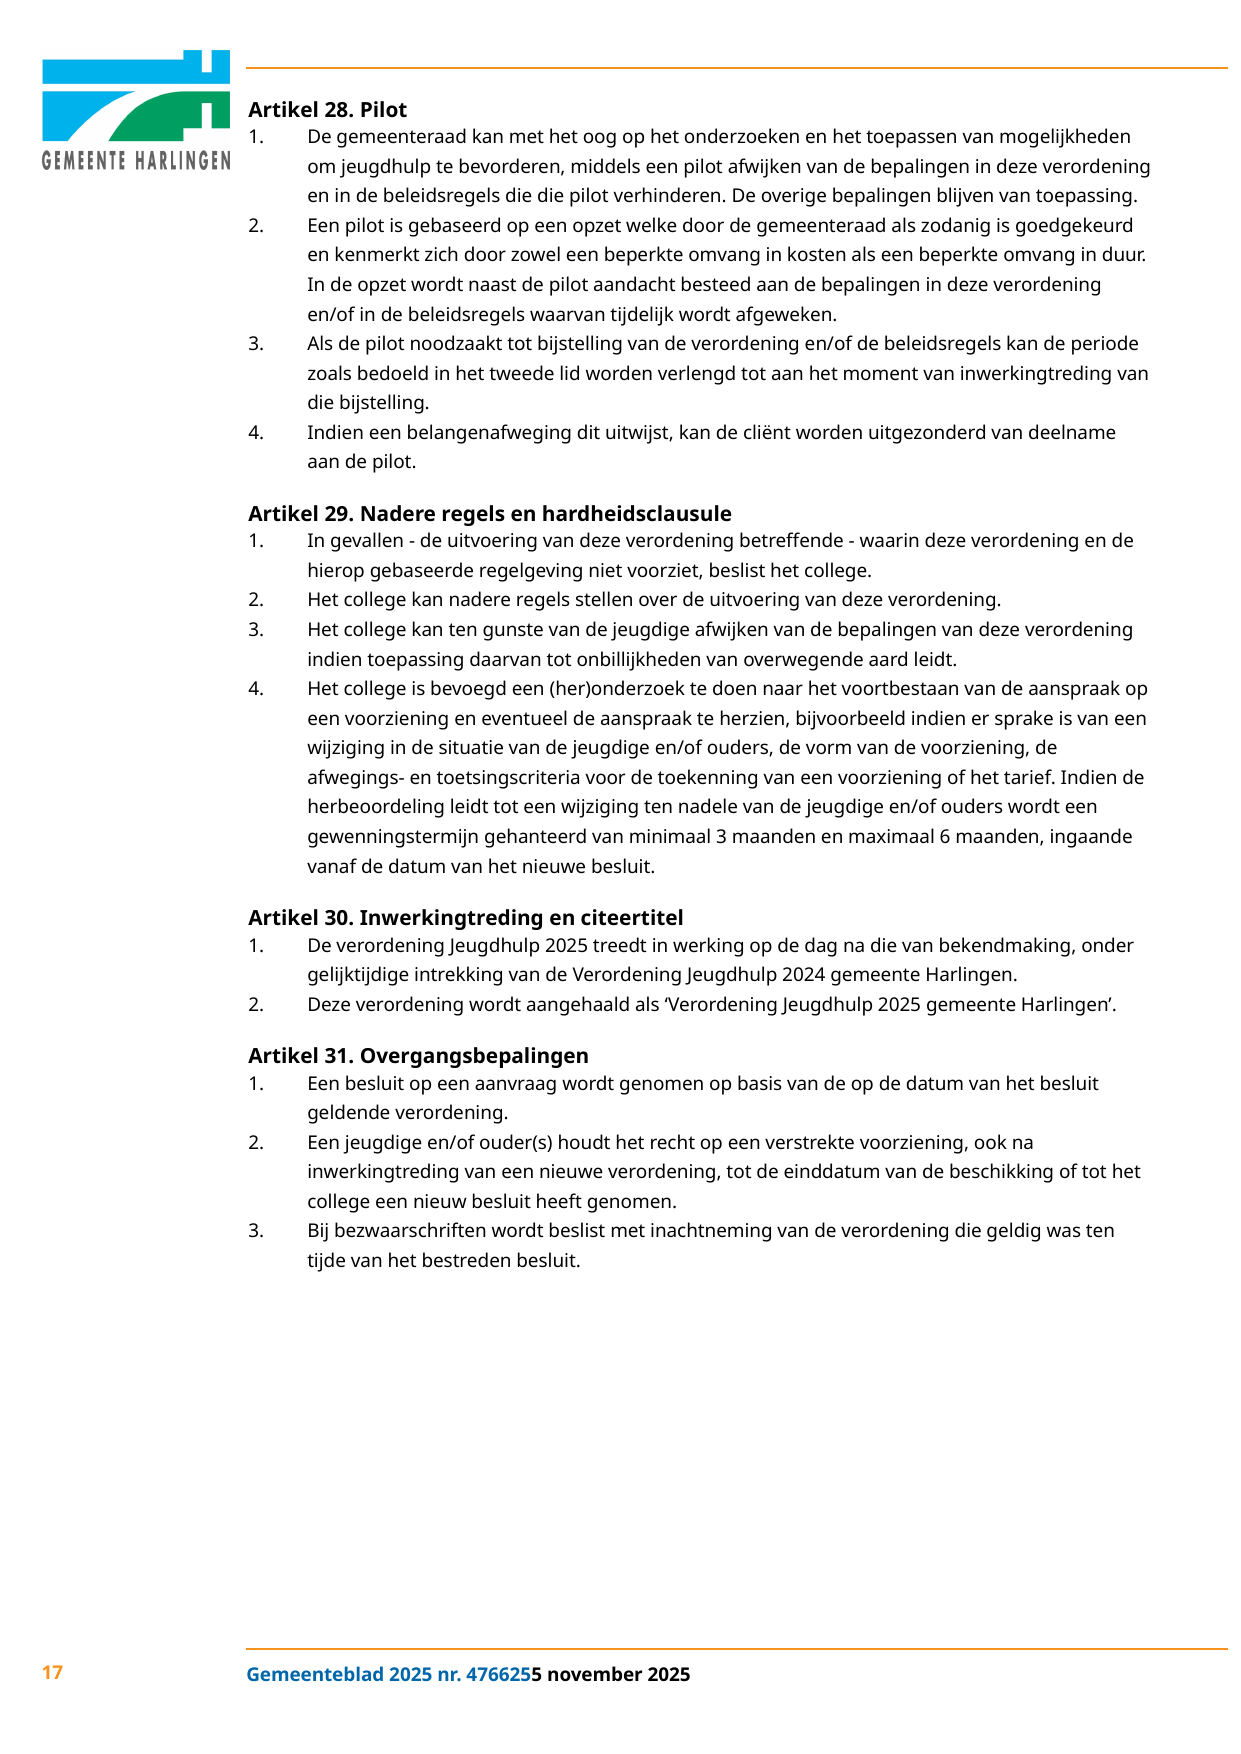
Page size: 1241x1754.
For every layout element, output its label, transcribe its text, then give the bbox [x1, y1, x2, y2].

list Een pilot is gebaseerd op een opzet welke door de gemeenteraad als zodanig is goedgekeurd en kenmerkt zich door zowel een beperkte omvang in kosten als een beperkte omvang in duur. In de opzet wordt naast de pilot aandacht besteed aan de bepalingen in deze verordening en/of in de beleidsregels waarvan tijdelijk wordt afgeweken. [248, 212, 1152, 326]
text Artikel 31. Overgangsbepalingen [248, 1041, 1152, 1070]
list Indien een belangenafweging dit uitwijst, kan de cliënt worden uitgezonderd van deelname aan de pilot. [248, 419, 1152, 474]
text Artikel 30. Inwerkingtreding en citeertitel [248, 903, 1152, 932]
list Het college kan nadere regels stellen over de uitvoering van deze verordening. [248, 587, 1152, 612]
list Een besluit op een aanvraag wordt genomen op basis van de op de datum van het besluit geldende verordening. [248, 1070, 1152, 1125]
picture [41, 47, 231, 172]
text Artikel 29. Nadere regels en hardheidsclausule [248, 499, 1152, 527]
text Artikel 28. Pilot [248, 95, 1152, 123]
list Deze verordening wordt aangehaald als ‘Verordening Jeugdhulp 2025 gemeente Harlingen’. [248, 991, 1152, 1017]
list Het college is bevoegd een (her)onderzoek te doen naar het voortbestaan van de aanspraak op een voorziening en eventueel de aanspraak te herzien, bijvoorbeeld indien er sprake is van een wijziging in de situatie van de jeugdige en/of ouders, de vorm van de voorziening, de afwegings- en toetsingscriteria voor de toekenning van een voorziening of het tarief. Indien de herbeoordeling leidt tot een wijziging ten nadele van de jeugdige en/of ouders wordt een gewenningstermijn gehanteerd van minimaal 3 maanden en maximaal 6 maanden, ingaande vanaf de datum van het nieuwe besluit. [248, 675, 1152, 879]
list Bij bezwaarschriften wordt beslist met inachtneming van de verordening die geldig was ten tijde van het bestreden besluit. [248, 1218, 1152, 1273]
list De verordening Jeugdhulp 2025 treedt in werking op de dag na die van bekendmaking, onder gelijktijdige intrekking van de Verordening Jeugdhulp 2024 gemeente Harlingen. [248, 932, 1152, 987]
list Een jeugdige en/of ouder(s) houdt het recht op een verstrekte voorziening, ook na inwerkingtreding van een nieuwe verordening, tot de einddatum van de beschikking of tot het college een nieuw besluit heeft genomen. [248, 1129, 1152, 1214]
list Het college kan ten gunste van de jeugdige afwijken van de bepalingen van deze verordening indien toepassing daarvan tot onbillijkheden van overwegende aard leidt. [248, 616, 1152, 672]
list De gemeenteraad kan met het oog op het onderzoeken en het toepassen van mogelijkheden om jeugdhulp te bevorderen, middels een pilot afwijken van de bepalingen in deze verordening en in de beleidsregels die die pilot verhinderen. De overige bepalingen blijven van toepassing. [248, 123, 1152, 208]
list Als de pilot noodzaakt tot bijstelling van de verordening en/of de beleidsregels kan de periode zoals bedoeld in het tweede lid worden verlengd tot aan het moment van inwerkingtreding van die bijstelling. [248, 330, 1152, 415]
list In gevallen - de uitvoering van deze verordening betreffende - waarin deze verordening en de hierop gebaseerde regelgeving niet voorziet, beslist het college. [248, 527, 1152, 583]
